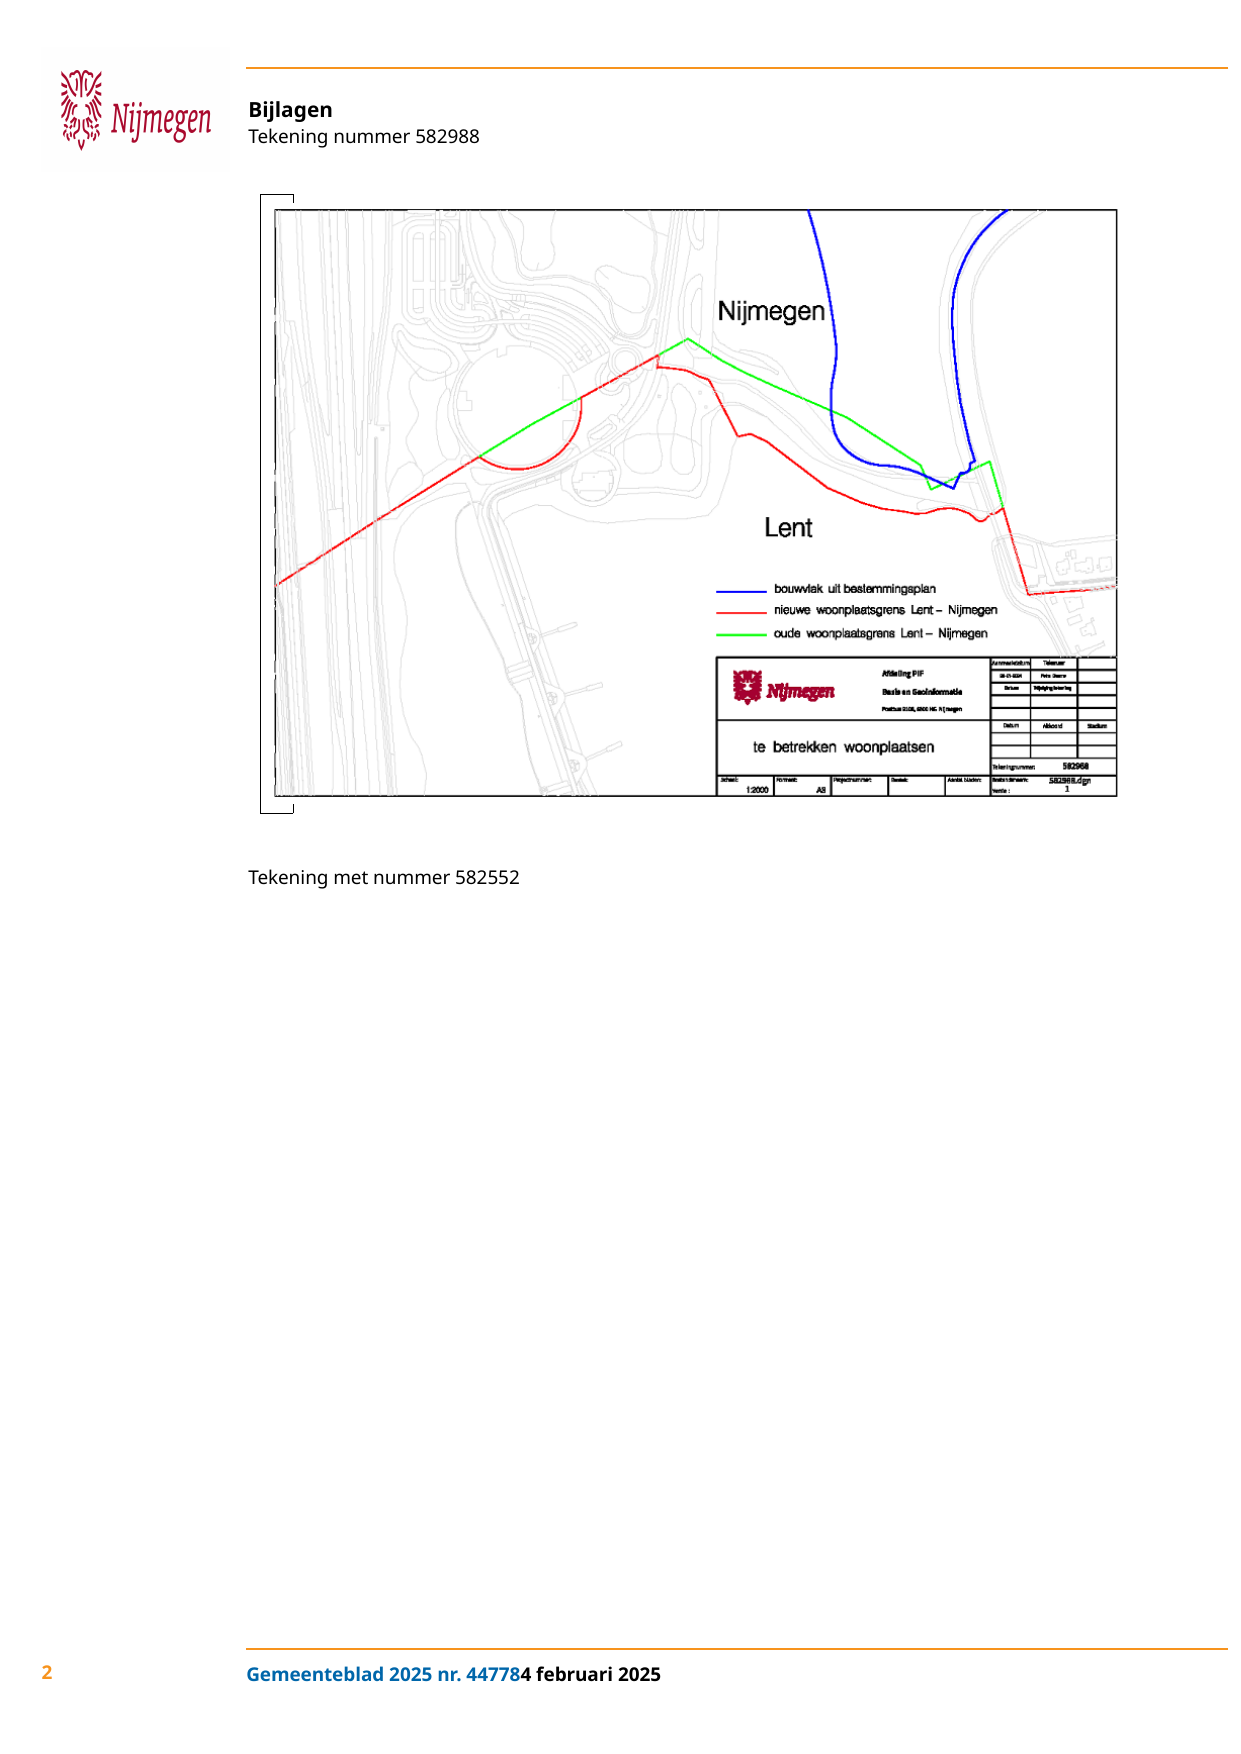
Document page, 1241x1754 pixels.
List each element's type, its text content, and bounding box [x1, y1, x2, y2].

text Tekening nummer 582988 [248, 123, 1152, 149]
picture [41, 47, 231, 172]
picture [268, 203, 1125, 804]
text Tekening met nummer 582552 [248, 864, 1152, 889]
text Bijlagen [248, 95, 1152, 123]
